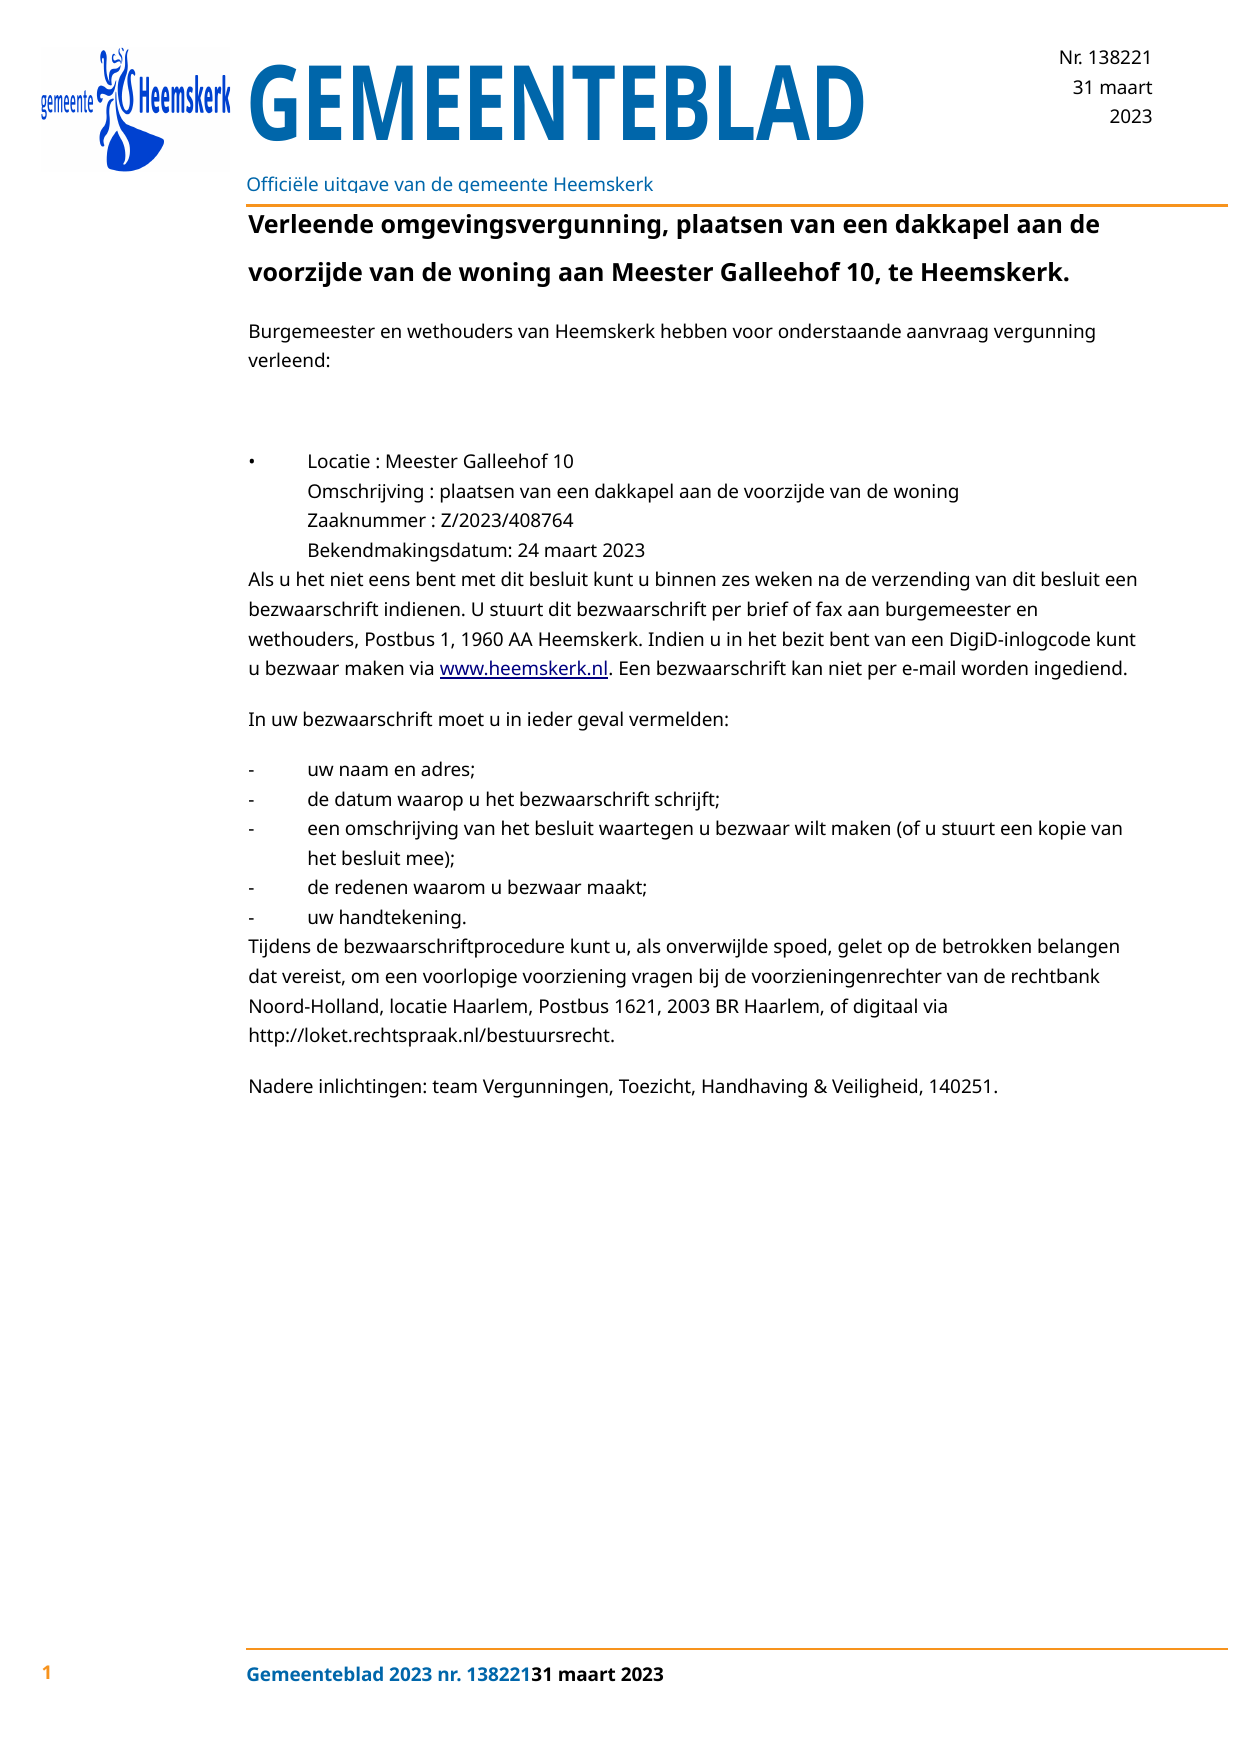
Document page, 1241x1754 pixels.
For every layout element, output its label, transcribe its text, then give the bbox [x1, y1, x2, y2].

text Verleende omgevingsvergunning, plaatsen van een dakkapel aan de voorzijde van de woning aan Meester Galleehof 10, te Heemskerk. [248, 207, 1152, 288]
list een omschrijving van het besluit waartegen u bezwaar wilt maken (of u stuurt een kopie van het besluit mee); [248, 815, 1152, 871]
picture [41, 47, 231, 172]
text Nadere inlichtingen: team Vergunningen, Toezicht, Handhaving & Veiligheid, 140251. [248, 1073, 1152, 1099]
list Zaaknummer : Z/2023/408764 [248, 507, 1152, 533]
list uw naam en adres; [248, 756, 1152, 782]
list Locatie : Meester Galleehof 10 [248, 448, 1152, 474]
text Tijdens de bezwaarschriftprocedure kunt u, als onverwijlde spoed, gelet op de betrokken belangen dat vereist, om een voorlopige voorziening vragen bij de voorzieningenrechter van de rechtbank Noord-Holland, locatie Haarlem, Postbus 1621, 2003 BR Haarlem, of digitaal via http://loket.rechtspraak.nl/bestuursrecht. [248, 934, 1152, 1048]
list Omschrijving : plaatsen van een dakkapel aan de voorzijde van de woning [248, 478, 1152, 504]
list Bekendmakingsdatum: 24 maart 2023 [248, 537, 1152, 563]
text Als u het niet eens bent met dit besluit kunt u binnen zes weken na de verzending van dit besluit een bezwaarschrift indienen. U stuurt dit bezwaarschrift per brief of fax aan burgemeester en wethouders, Postbus 1, 1960 AA Heemskerk. Indien u in het bezit bent van een DigiD-inlogcode kunt u bezwaar maken via www.heemskerk.nl. Een bezwaarschrift kan niet per e-mail worden ingediend. [248, 567, 1152, 681]
text Burgemeester en wethouders van Heemskerk hebben voor onderstaande aanvraag vergunning verleend: [248, 318, 1152, 373]
list uw handtekening. [248, 904, 1152, 930]
list de datum waarop u het bezwaarschrift schrijft; [248, 786, 1152, 812]
list de redenen waarom u bezwaar maakt; [248, 874, 1152, 900]
text In uw bezwaarschrift moet u in ieder geval vermelden: [248, 706, 1152, 732]
